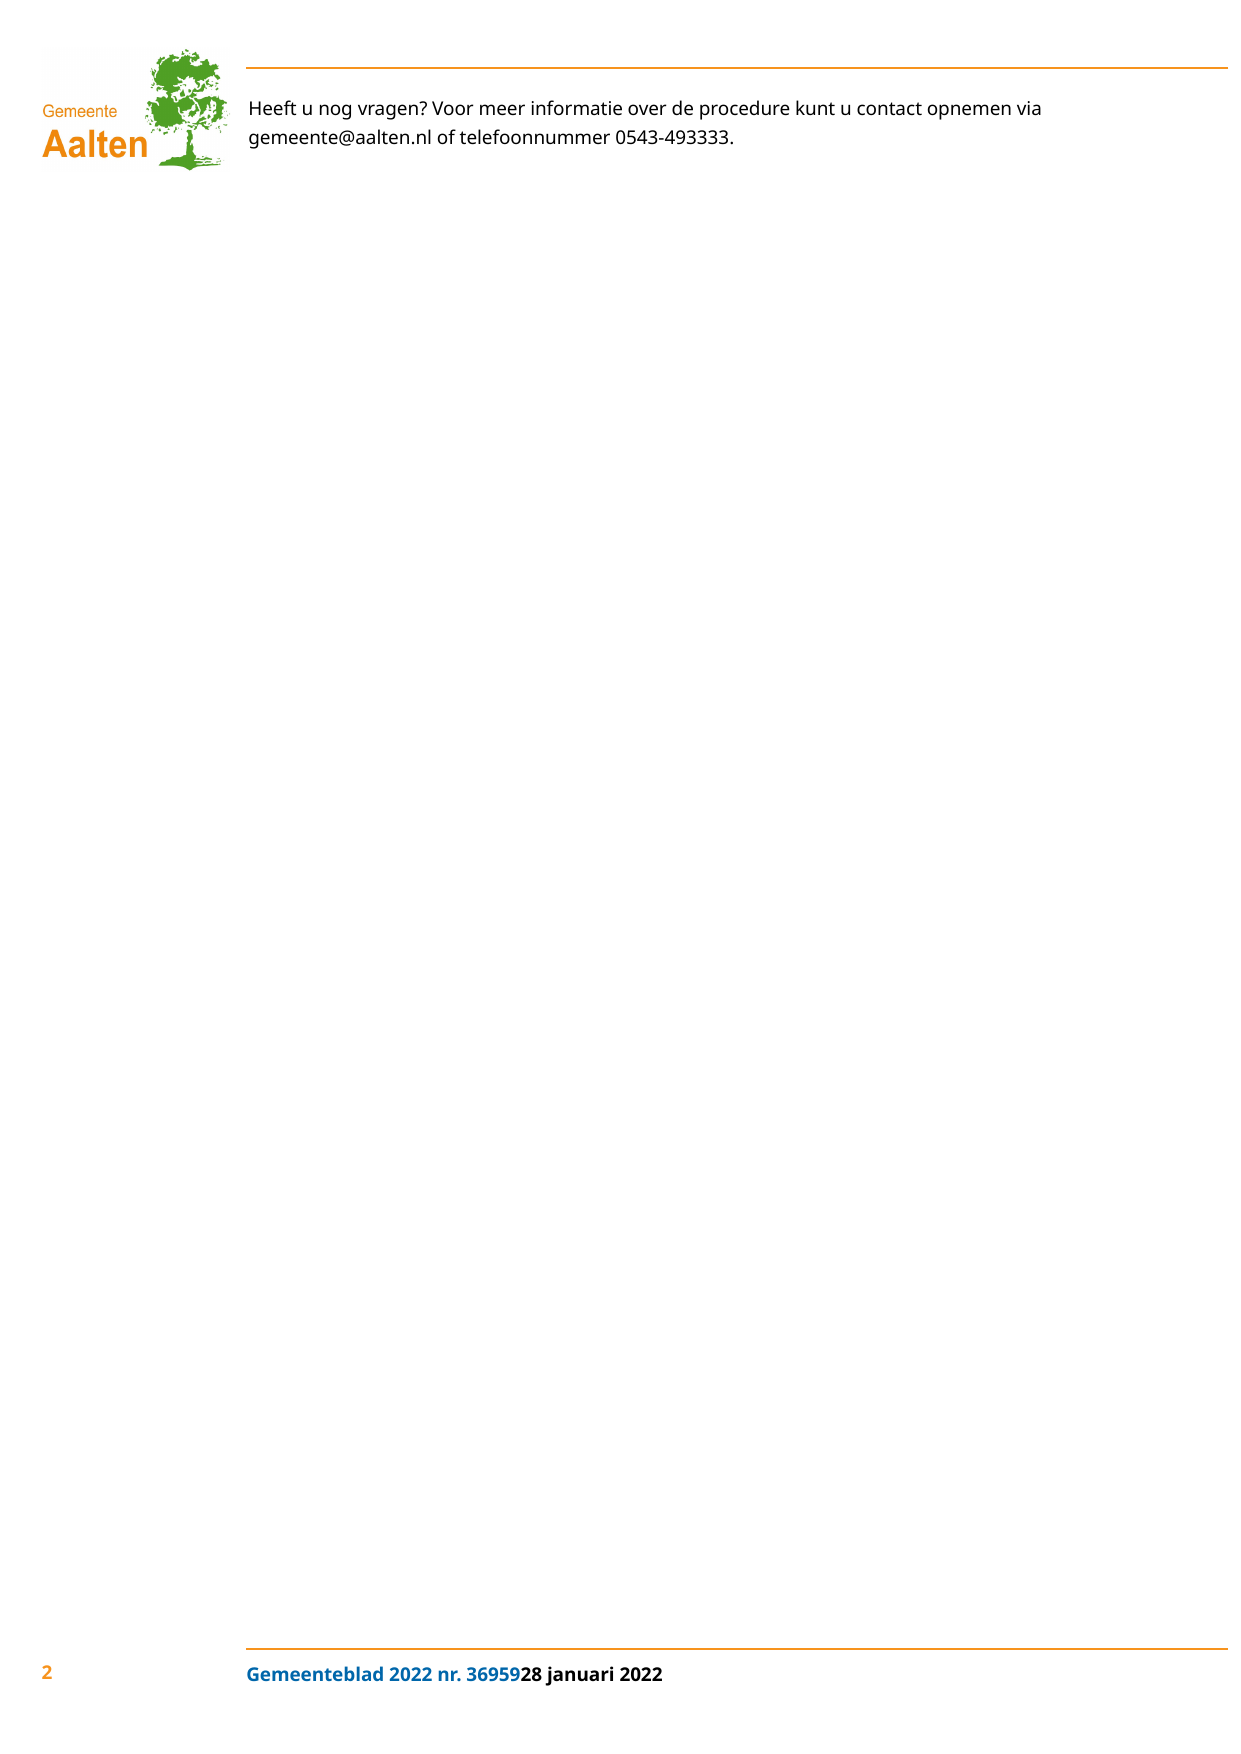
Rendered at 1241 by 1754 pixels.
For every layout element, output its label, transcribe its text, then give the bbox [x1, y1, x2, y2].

text Heeft u nog vragen? Voor meer informatie over de procedure kunt u contact opnemen via gemeente@aalten.nl of telefoonnummer 0543-493333. [248, 95, 1152, 150]
picture [41, 47, 231, 172]
